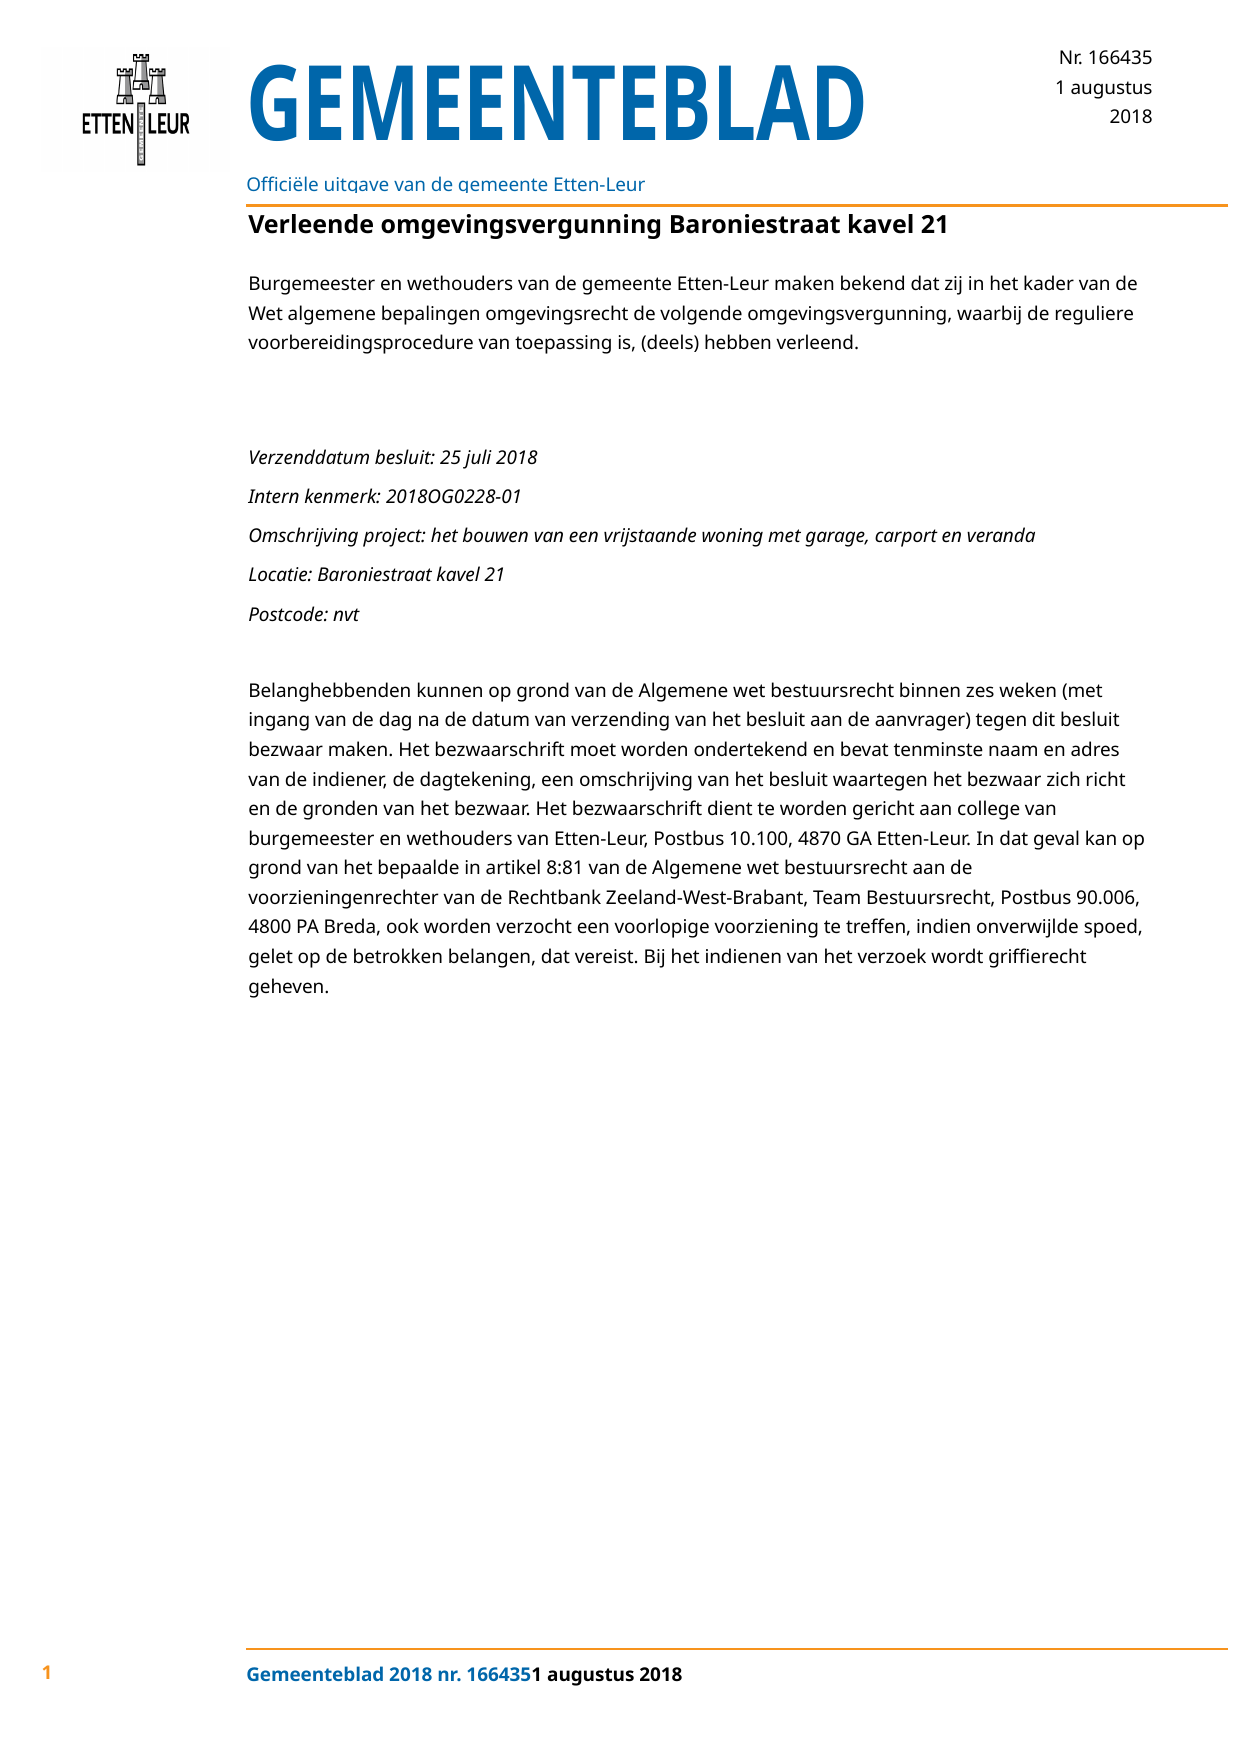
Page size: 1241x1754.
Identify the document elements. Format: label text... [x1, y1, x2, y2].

text Locatie: Baroniestraat kavel 21 [248, 562, 1152, 587]
text Postcode: nvt [248, 601, 1152, 627]
text Verleende omgevingsvergunning Baroniestraat kavel 21 [248, 207, 1152, 241]
text Intern kenmerk: 2018OG0228-01 [248, 483, 1152, 509]
text Omschrijving project: het bouwen van een vrijstaande woning met garage, carport en veranda [248, 522, 1152, 548]
picture [41, 47, 231, 172]
text Burgemeester en wethouders van de gemeente Etten-Leur maken bekend dat zij in het kader van de Wet algemene bepalingen omgevingsrecht de volgende omgevingsvergunning, waarbij de reguliere voorbereidingsprocedure van toepassing is, (deels) hebben verleend. [248, 270, 1152, 355]
text Belanghebbenden kunnen op grond van de Algemene wet bestuursrecht binnen zes weken (met ingang van de dag na de datum van verzending van het besluit aan de aanvrager) tegen dit besluit bezwaar maken. Het bezwaarschrift moet worden ondertekend en bevat tenminste naam en adres van de indiener, de dagtekening, een omschrijving van het besluit waartegen het bezwaar zich richt en de gronden van het bezwaar. Het bezwaarschrift dient te worden gericht aan college van burgemeester en wethouders van Etten-Leur, Postbus 10.100, 4870 GA Etten-Leur. In dat geval kan op grond van het bepaalde in artikel 8:81 van de Algemene wet bestuursrecht aan de voorzieningenrechter van de Rechtbank Zeeland-West-Brabant, Team Bestuursrecht, Postbus 90.006, 4800 PA Breda, ook worden verzocht een voorlopige voorziening te treffen, indien onverwijlde spoed, gelet op de betrokken belangen, dat vereist. Bij het indienen van het verzoek wordt griffierecht geheven. [248, 677, 1152, 999]
text Verzenddatum besluit: 25 juli 2018 [248, 444, 1152, 469]
